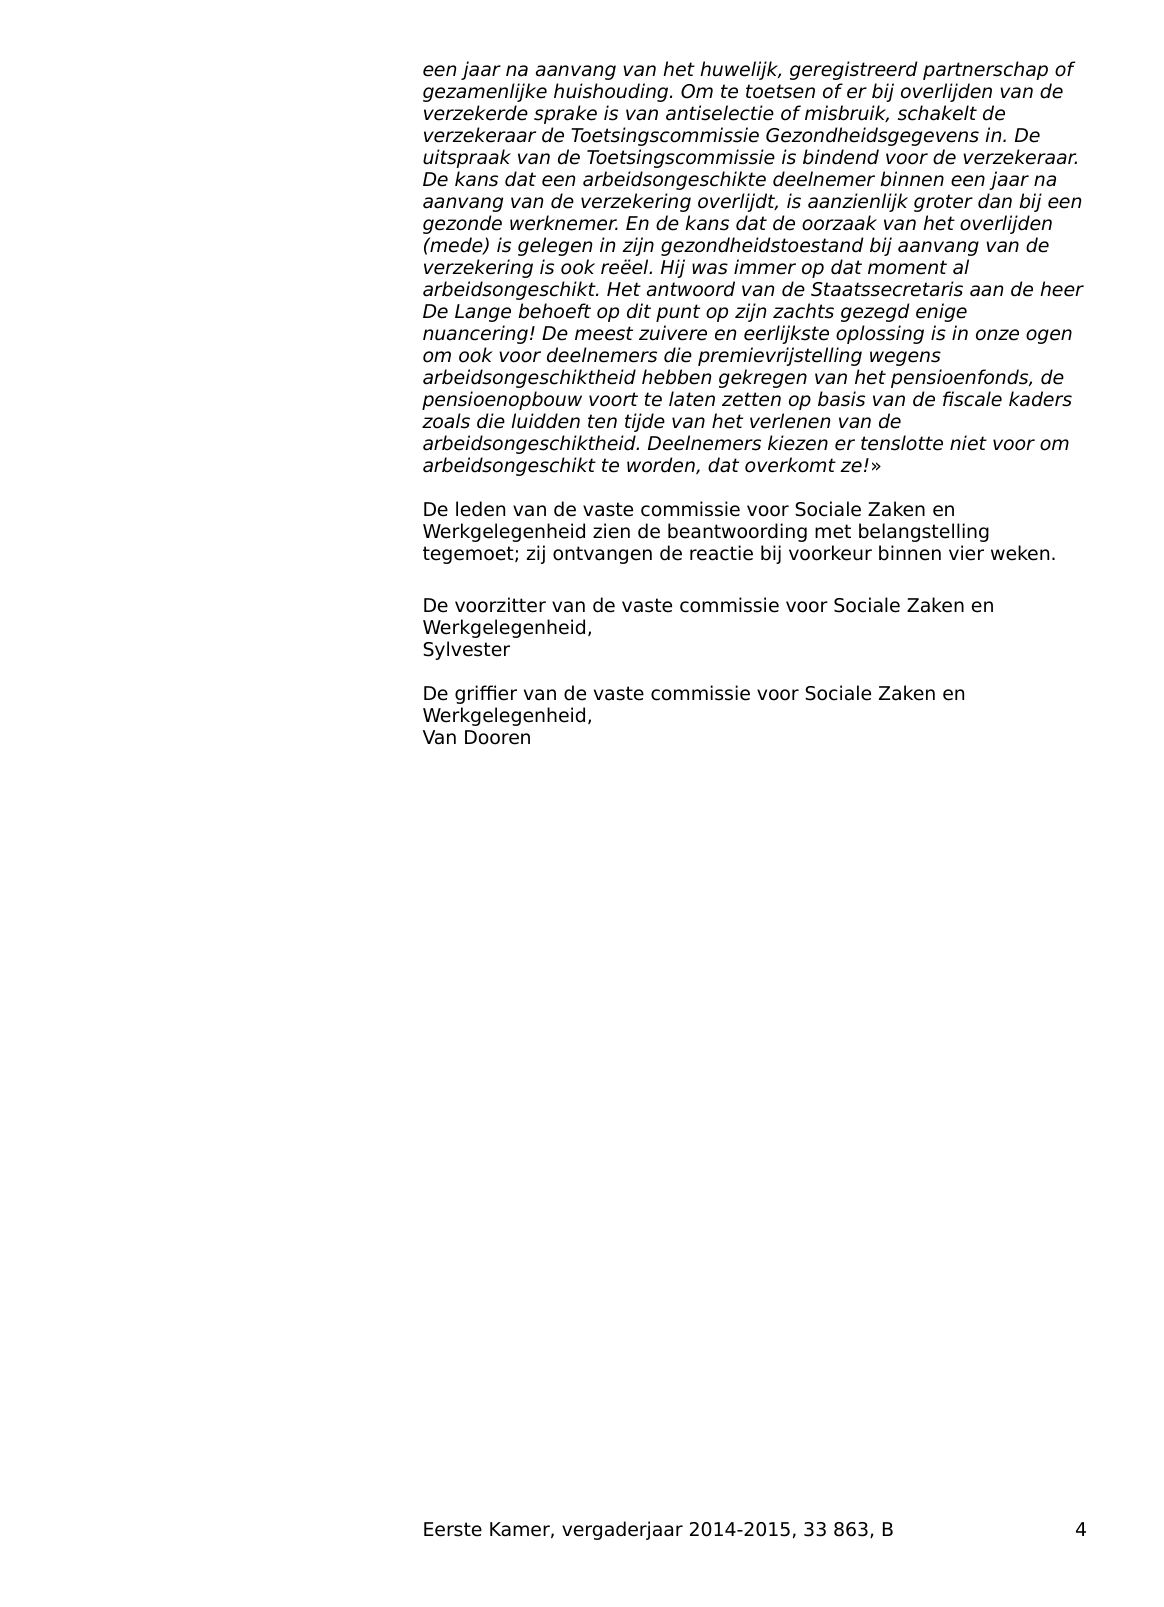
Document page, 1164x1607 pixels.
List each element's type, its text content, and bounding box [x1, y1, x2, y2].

text De griffier van de vaste commissie voor Sociale Zaken en Werkgelegenheid, Van Dooren [422, 683, 1087, 749]
text een jaar na aanvang van het huwelijk, geregistreerd partnerschap of gezamenlijke huishouding. Om te toetsen of er bij overlijden van de verzekerde sprake is van antiselectie of misbruik, schakelt de verzekeraar de Toetsingscommissie Gezondheidsgegevens in. De uitspraak van de Toetsingscommissie is bindend voor de verzekeraar. De kans dat een arbeidsongeschikte deelnemer binnen een jaar na aanvang van de verzekering overlijdt, is aanzienlijk groter dan bij een gezonde werknemer. En de kans dat de oorzaak van het overlijden (mede) is gelegen in zijn gezondheidstoestand bij aanvang van de verzekering is ook reëel. Hij was immer op dat moment al arbeidsongeschikt. Het antwoord van de Staatssecretaris aan de heer De Lange behoeft op dit punt op zijn zachts gezegd enige nuancering! De meest zuivere en eerlijkste oplossing is in onze ogen om ook voor deelnemers die premievrijstelling wegens arbeidsongeschiktheid hebben gekregen van het pensioenfonds, de pensioenopbouw voort te laten zetten op basis van de fiscale kaders zoals die luidden ten tijde van het verlenen van de arbeidsongeschiktheid. Deelnemers kiezen er tenslotte niet voor om arbeidsongeschikt te worden, dat overkomt ze!» [422, 59, 1087, 477]
text De leden van de vaste commissie voor Sociale Zaken en Werkgelegenheid zien de beantwoording met belangstelling tegemoet; zij ontvangen de reactie bij voorkeur binnen vier weken. [422, 499, 1087, 565]
text De voorzitter van de vaste commissie voor Sociale Zaken en Werkgelegenheid, Sylvester [422, 595, 1087, 661]
